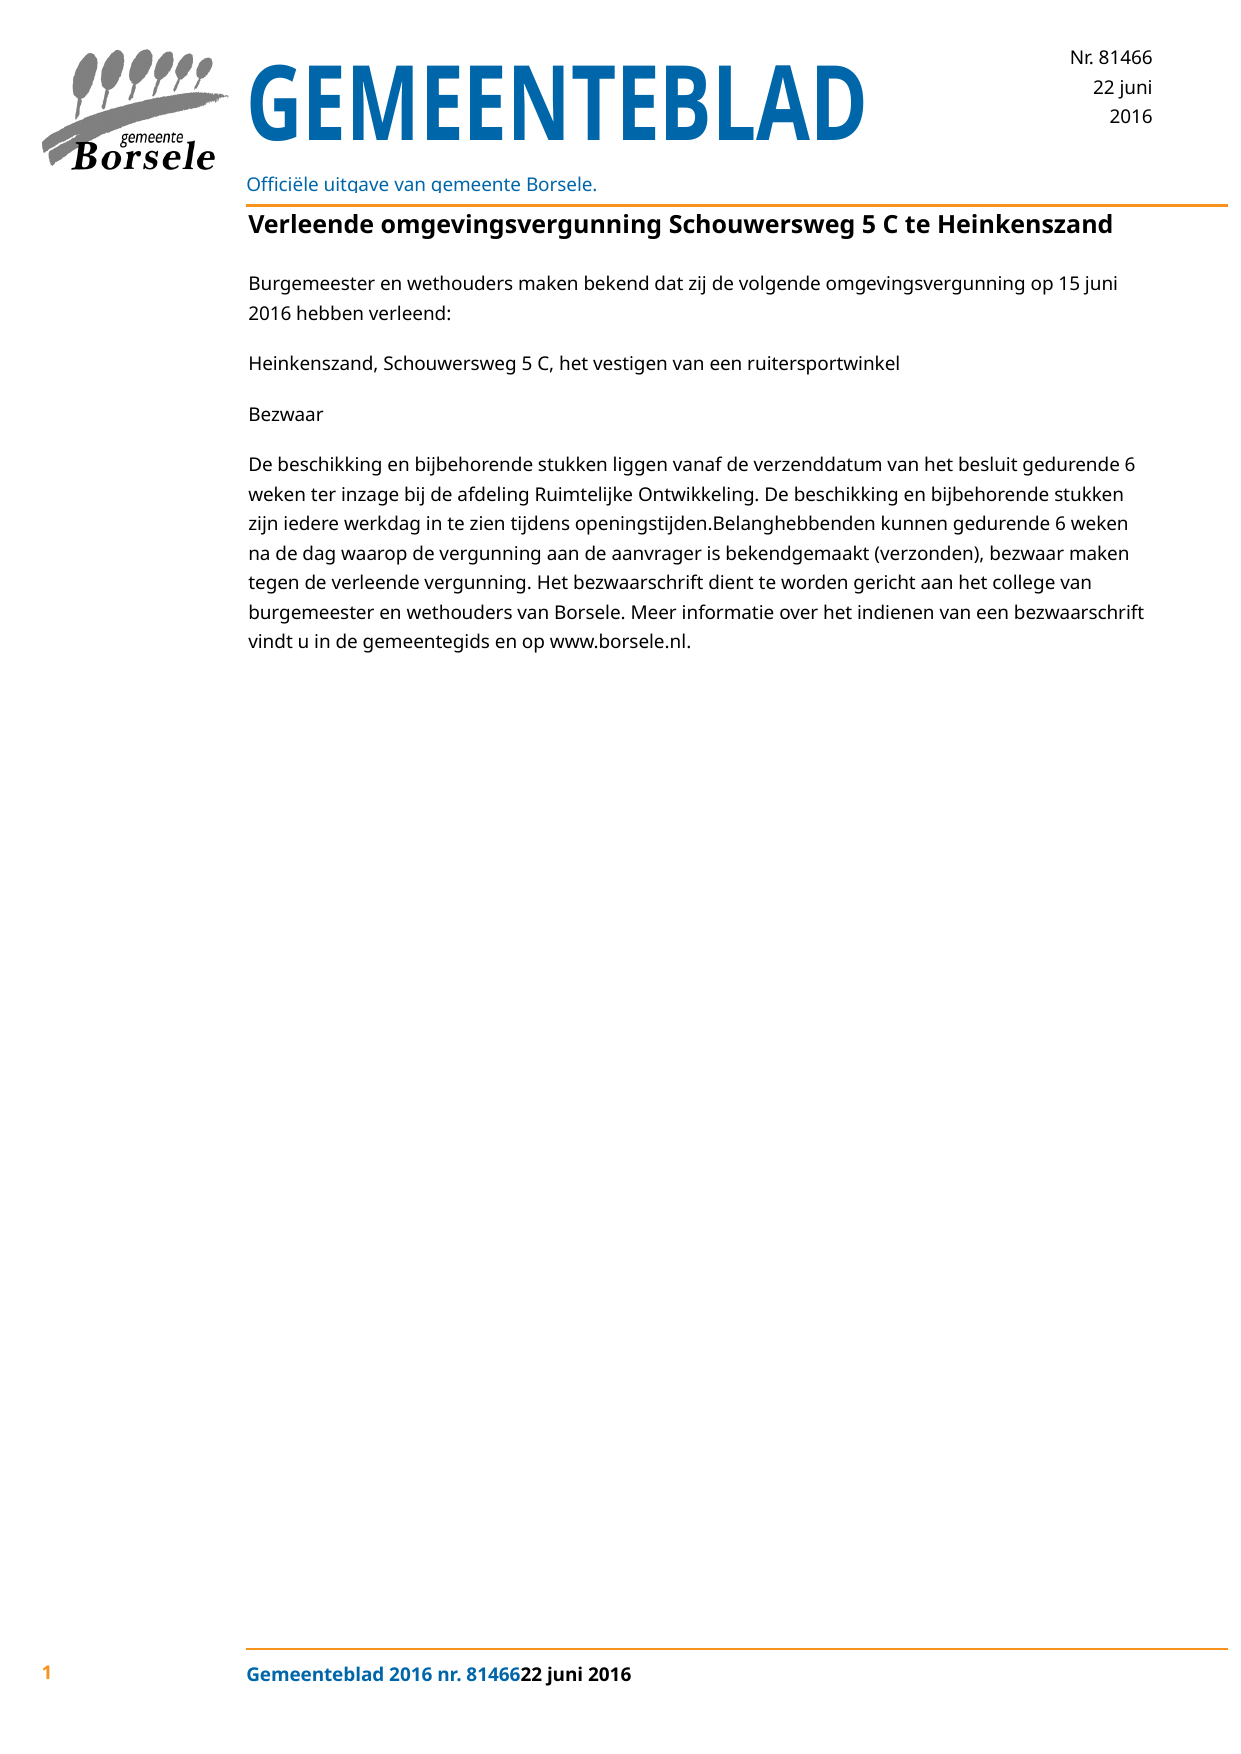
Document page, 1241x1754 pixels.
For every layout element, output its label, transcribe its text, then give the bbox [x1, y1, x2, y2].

text De beschikking en bijbehorende stukken liggen vanaf de verzenddatum van het besluit gedurende 6 weken ter inzage bij de afdeling Ruimtelijke Ontwikkeling. De beschikking en bijbehorende stukken zijn iedere werkdag in te zien tijdens openingstijden.Belanghebbenden kunnen gedurende 6 weken na de dag waarop de vergunning aan de aanvrager is bekendgemaakt (verzonden), bezwaar maken tegen de verleende vergunning. Het bezwaarschrift dient te worden gericht aan het college van burgemeester en wethouders van Borsele. Meer informatie over het indienen van een bezwaarschrift vindt u in de gemeentegids en op www.borsele.nl. [248, 451, 1152, 654]
text Bezwaar [248, 401, 1152, 426]
text Burgemeester en wethouders maken bekend dat zij de volgende omgevingsvergunning op 15 juni 2016 hebben verleend: [248, 270, 1152, 326]
text Verleende omgevingsvergunning Schouwersweg 5 C te Heinkenszand [248, 207, 1152, 241]
picture [41, 47, 231, 172]
text Heinkenszand, Schouwersweg 5 C, het vestigen van een ruitersportwinkel [248, 350, 1152, 376]
